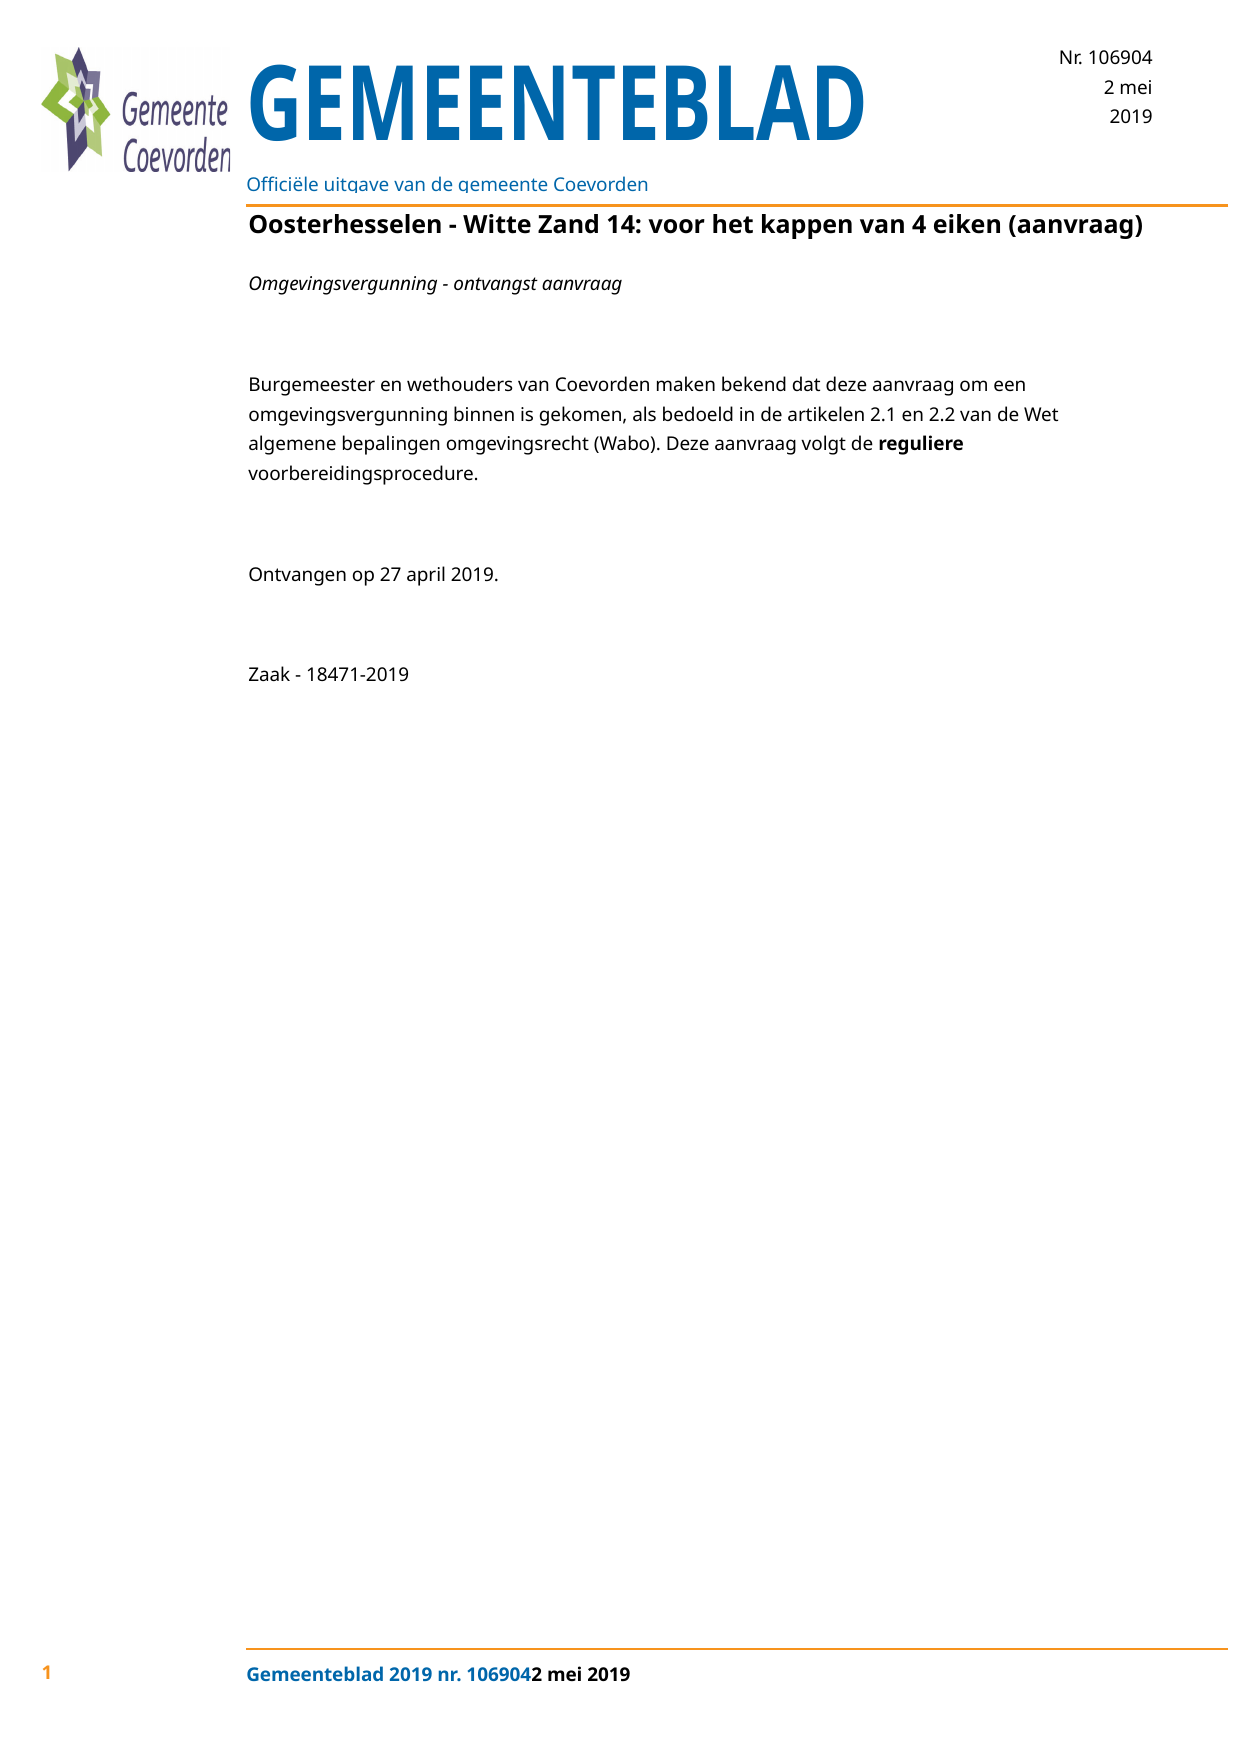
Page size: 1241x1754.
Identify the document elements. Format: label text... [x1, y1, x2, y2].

picture [41, 47, 231, 172]
text Zaak - 18471-2019 [248, 662, 1152, 687]
text Ontvangen op 27 april 2019. [248, 561, 1152, 586]
text Oosterhesselen - Witte Zand 14: voor het kappen van 4 eiken (aanvraag) [248, 207, 1152, 241]
text Burgemeester en wethouders van Coevorden maken bekend dat deze aanvraag om een omgevingsvergunning binnen is gekomen, als bedoeld in de artikelen 2.1 en 2.2 van de Wet algemene bepalingen omgevingsrecht (Wabo). Deze aanvraag volgt de reguliere voorbereidingsprocedure. [248, 371, 1152, 486]
text Omgevingsvergunning - ontvangst aanvraag [248, 270, 1152, 296]
